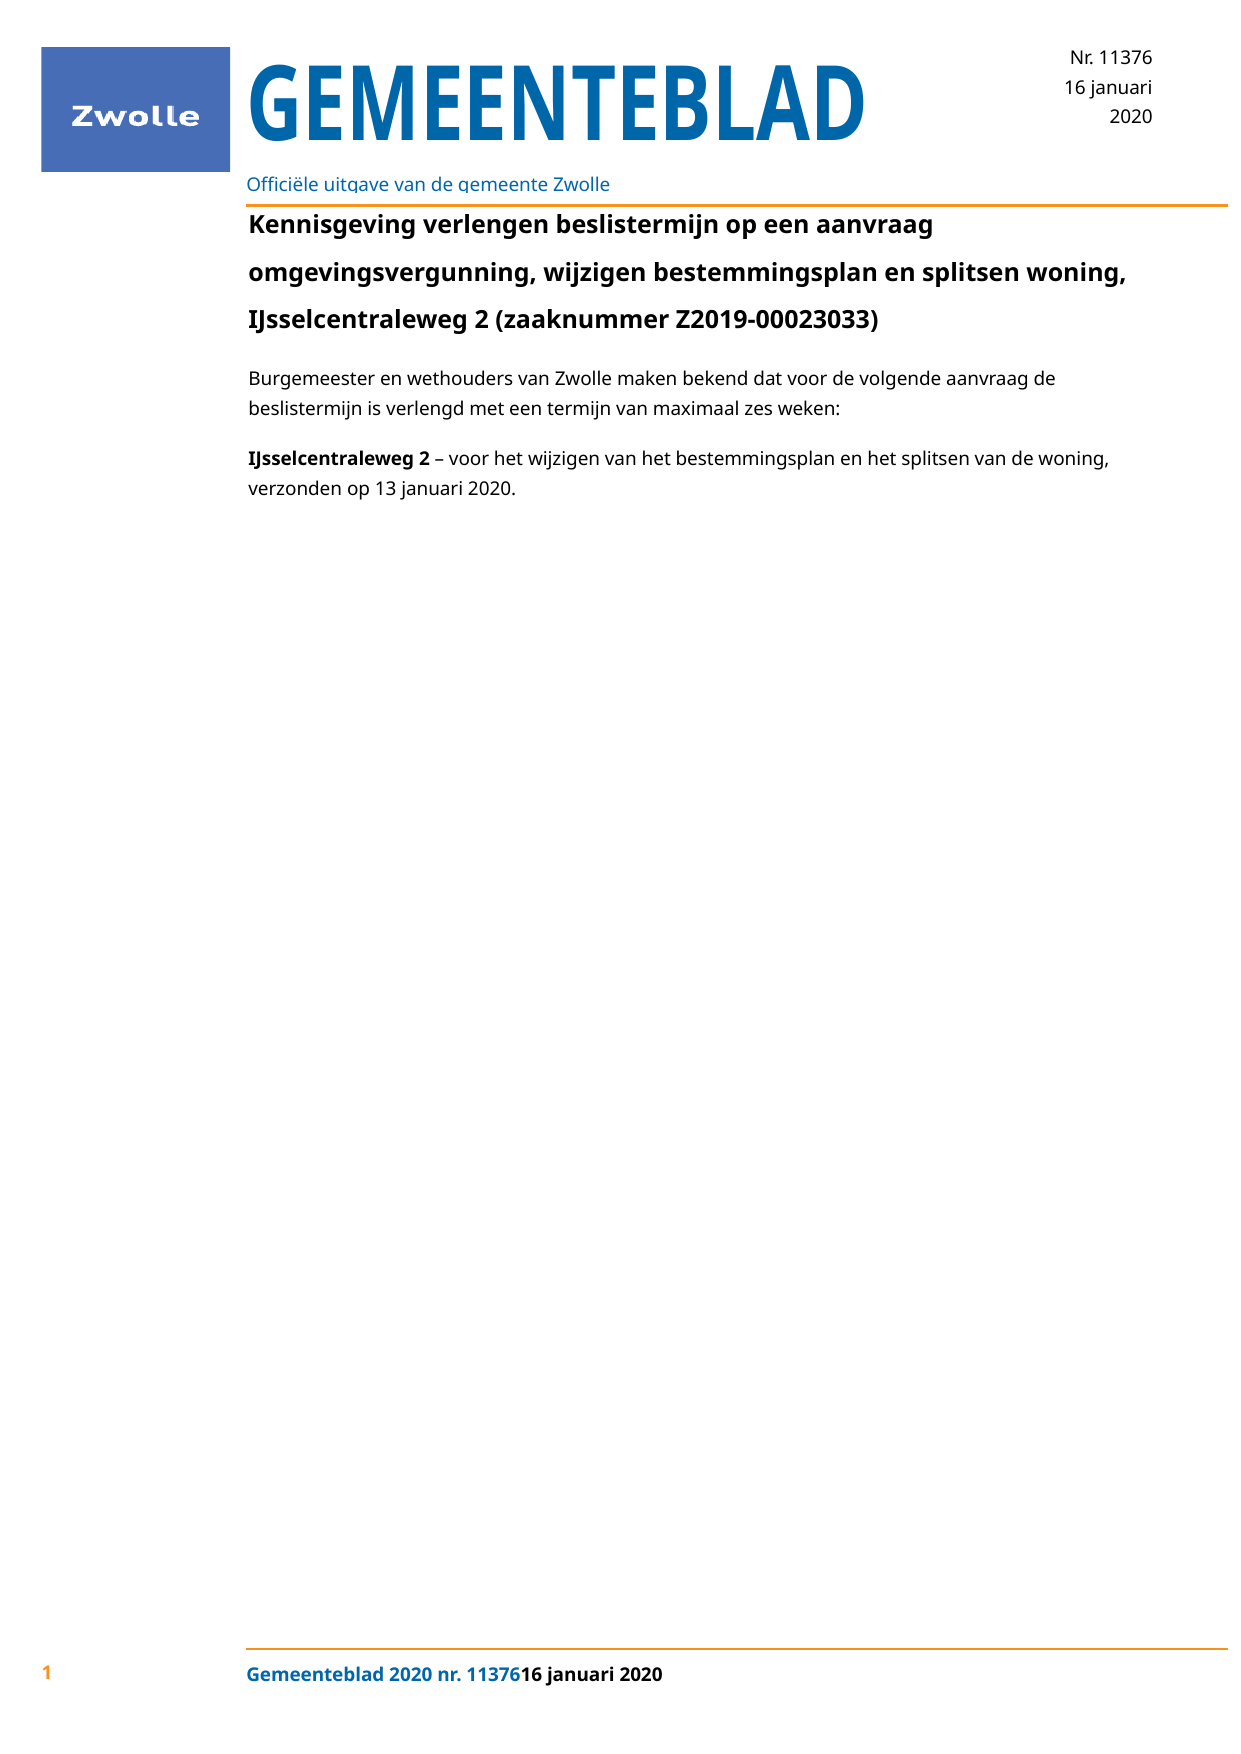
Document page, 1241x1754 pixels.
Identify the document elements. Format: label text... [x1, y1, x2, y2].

text Kennisgeving verlengen beslistermijn op een aanvraag omgevingsvergunning, wijzigen bestemmingsplan en splitsen woning, IJsselcentraleweg 2 (zaaknummer Z2019-00023033) [248, 207, 1152, 336]
text Burgemeester en wethouders van Zwolle maken bekend dat voor de volgende aanvraag de beslistermijn is verlengd met een termijn van maximaal zes weken: [248, 366, 1152, 421]
picture [41, 47, 231, 172]
text IJsselcentraleweg 2 – voor het wijzigen van het bestemmingsplan en het splitsen van de woning, verzonden op 13 januari 2020. [248, 446, 1152, 501]
